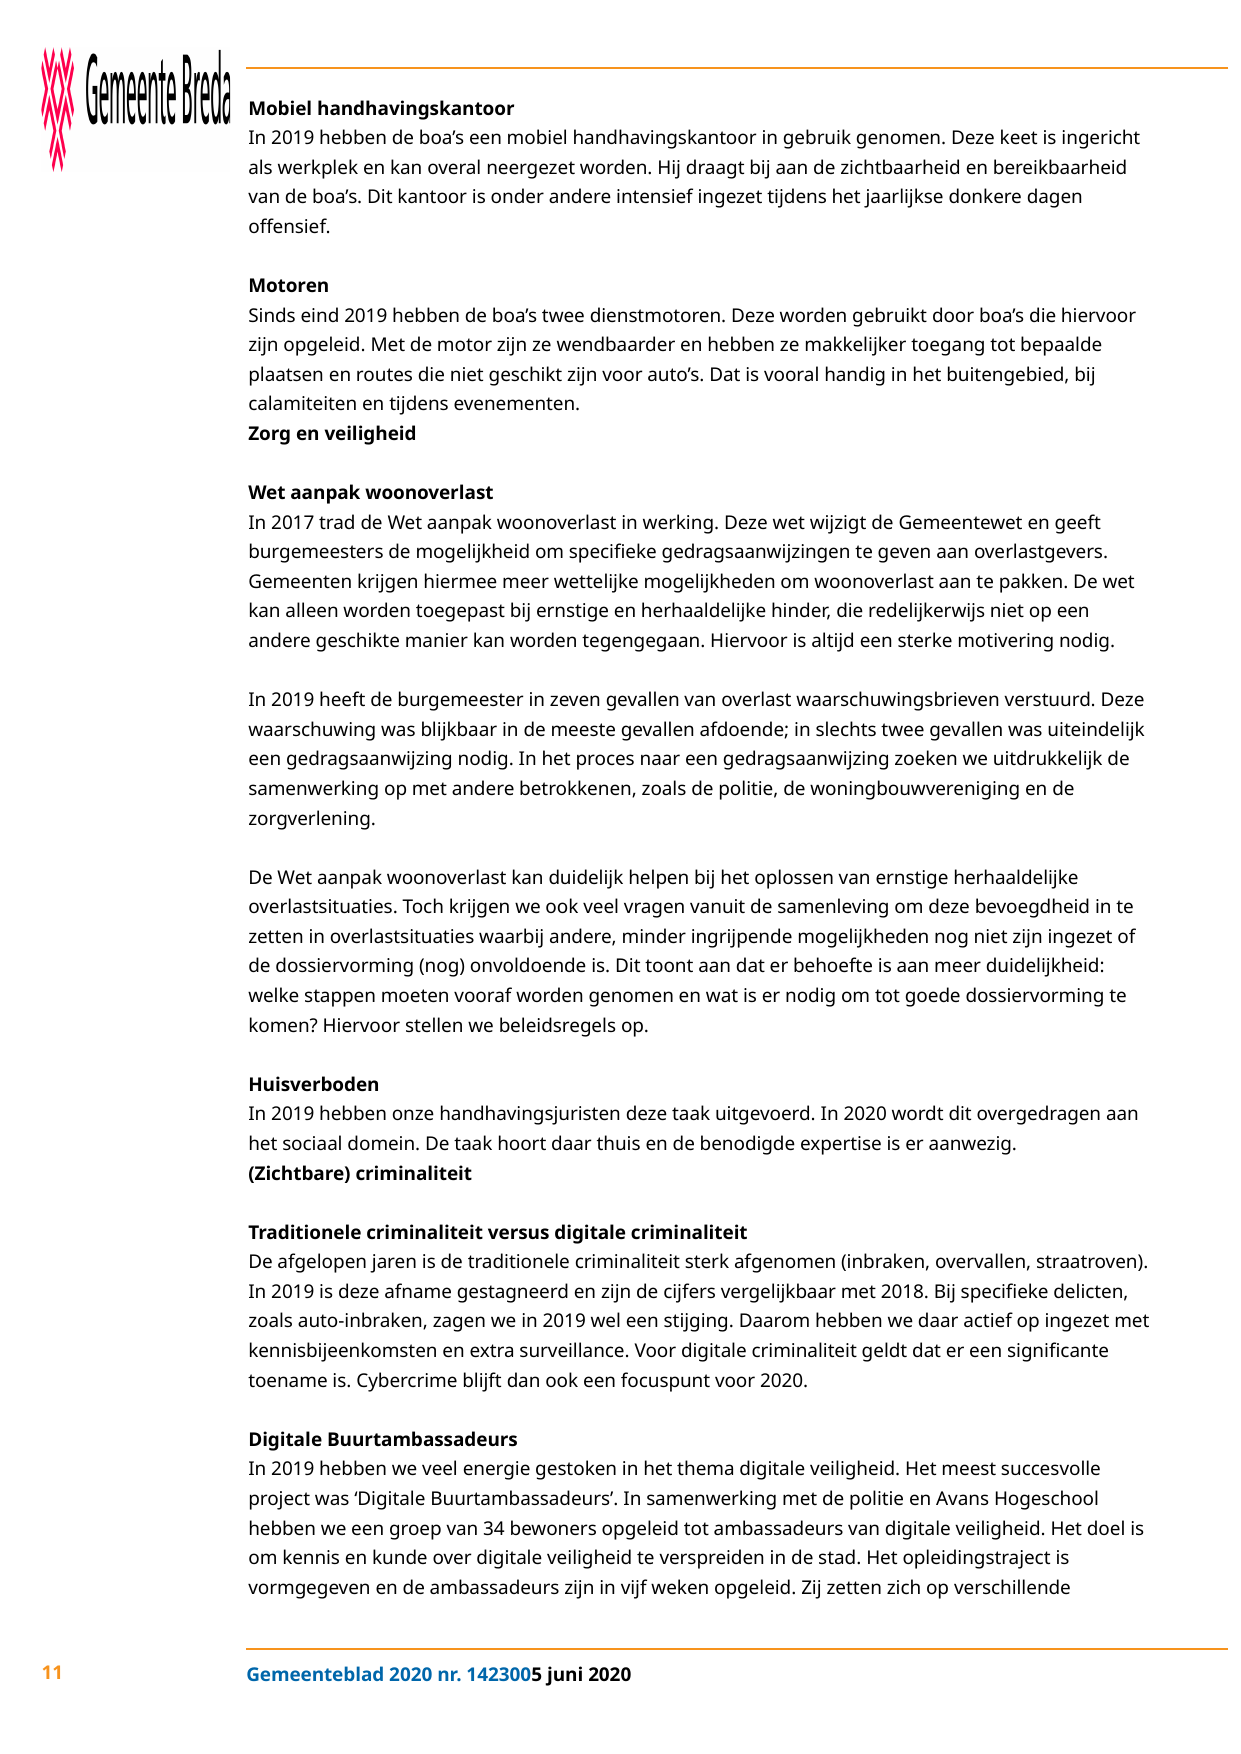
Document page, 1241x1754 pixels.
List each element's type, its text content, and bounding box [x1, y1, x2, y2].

text De afgelopen jaren is de traditionele criminaliteit sterk afgenomen (inbraken, overvallen, straatroven). In 2019 is deze afname gestagneerd en zijn de cijfers vergelijkbaar met 2018. Bij specifieke delicten, zoals auto-inbraken, zagen we in 2019 wel een stijging. Daarom hebben we daar actief op ingezet met kennisbijeenkomsten en extra surveillance. Voor digitale criminaliteit geldt dat er een significante toename is. Cybercrime blijft dan ook een focuspunt voor 2020. [248, 1248, 1152, 1393]
text Digitale Buurtambassadeurs [248, 1426, 1152, 1452]
text Huisverboden [248, 1071, 1152, 1097]
text De Wet aanpak woonoverlast kan duidelijk helpen bij het oplossen van ernstige herhaaldelijke overlastsituaties. Toch krijgen we ook veel vragen vanuit de samenleving om deze bevoegdheid in te zetten in overlastsituaties waarbij andere, minder ingrijpende mogelijkheden nog niet zijn ingezet of de dossiervorming (nog) onvoldoende is. Dit toont aan dat er behoefte is aan meer duidelijkheid: welke stappen moeten vooraf worden genomen en wat is er nodig om tot goede dossiervorming te komen? Hiervoor stellen we beleidsregels op. [248, 864, 1152, 1038]
text Zorg en veiligheid [248, 420, 1152, 446]
text Traditionele criminaliteit versus digitale criminaliteit [248, 1219, 1152, 1245]
text In 2019 hebben onze handhavingsjuristen deze taak uitgevoerd. In 2020 wordt dit overgedragen aan het sociaal domein. De taak hoort daar thuis en de benodigde expertise is er aanwezig. [248, 1101, 1152, 1156]
text Wet aanpak woonoverlast [248, 479, 1152, 505]
picture [41, 47, 231, 172]
text Motoren [248, 272, 1152, 298]
text In 2019 hebben de boa’s een mobiel handhavingskantoor in gebruik genomen. Deze keet is ingericht als werkplek en kan overal neergezet worden. Hij draagt bij aan de zichtbaarheid en bereikbaarheid van de boa’s. Dit kantoor is onder andere intensief ingezet tijdens het jaarlijkse donkere dagen offensief. [248, 124, 1152, 239]
text (Zichtbare) criminaliteit [248, 1160, 1152, 1186]
text In 2017 trad de Wet aanpak woonoverlast in werking. Deze wet wijzigt de Gemeentewet en geeft burgemeesters de mogelijkheid om specifieke gedragsaanwijzingen te geven aan overlastgevers. Gemeenten krijgen hiermee meer wettelijke mogelijkheden om woonoverlast aan te pakken. De wet kan alleen worden toegepast bij ernstige en herhaaldelijke hinder, die redelijkerwijs niet op een andere geschikte manier kan worden tegengegaan. Hiervoor is altijd een sterke motivering nodig. [248, 509, 1152, 653]
text In 2019 hebben we veel energie gestoken in het thema digitale veiligheid. Het meest succesvolle project was ‘Digitale Buurtambassadeurs’. In samenwerking met de politie en Avans Hogeschool hebben we een groep van 34 bewoners opgeleid tot ambassadeurs van digitale veiligheid. Het doel is om kennis en kunde over digitale veiligheid te verspreiden in de stad. Het opleidingstraject is vormgegeven en de ambassadeurs zijn in vijf weken opgeleid. Zij zetten zich op verschillende [248, 1456, 1152, 1600]
text In 2019 heeft de burgemeester in zeven gevallen van overlast waarschuwingsbrieven verstuurd. Deze waarschuwing was blijkbaar in de meeste gevallen afdoende; in slechts twee gevallen was uiteindelijk een gedragsaanwijzing nodig. In het proces naar een gedragsaanwijzing zoeken we uitdrukkelijk de samenwerking op met andere betrokkenen, zoals de politie, de woningbouwvereniging en de zorgverlening. [248, 686, 1152, 831]
text Sinds eind 2019 hebben de boa’s twee dienstmotoren. Deze worden gebruikt door boa’s die hiervoor zijn opgeleid. Met de motor zijn ze wendbaarder en hebben ze makkelijker toegang tot bepaalde plaatsen en routes die niet geschikt zijn voor auto’s. Dat is vooral handig in het buitengebied, bij calamiteiten en tijdens evenementen. [248, 302, 1152, 416]
text Mobiel handhavingskantoor [248, 95, 1152, 121]
